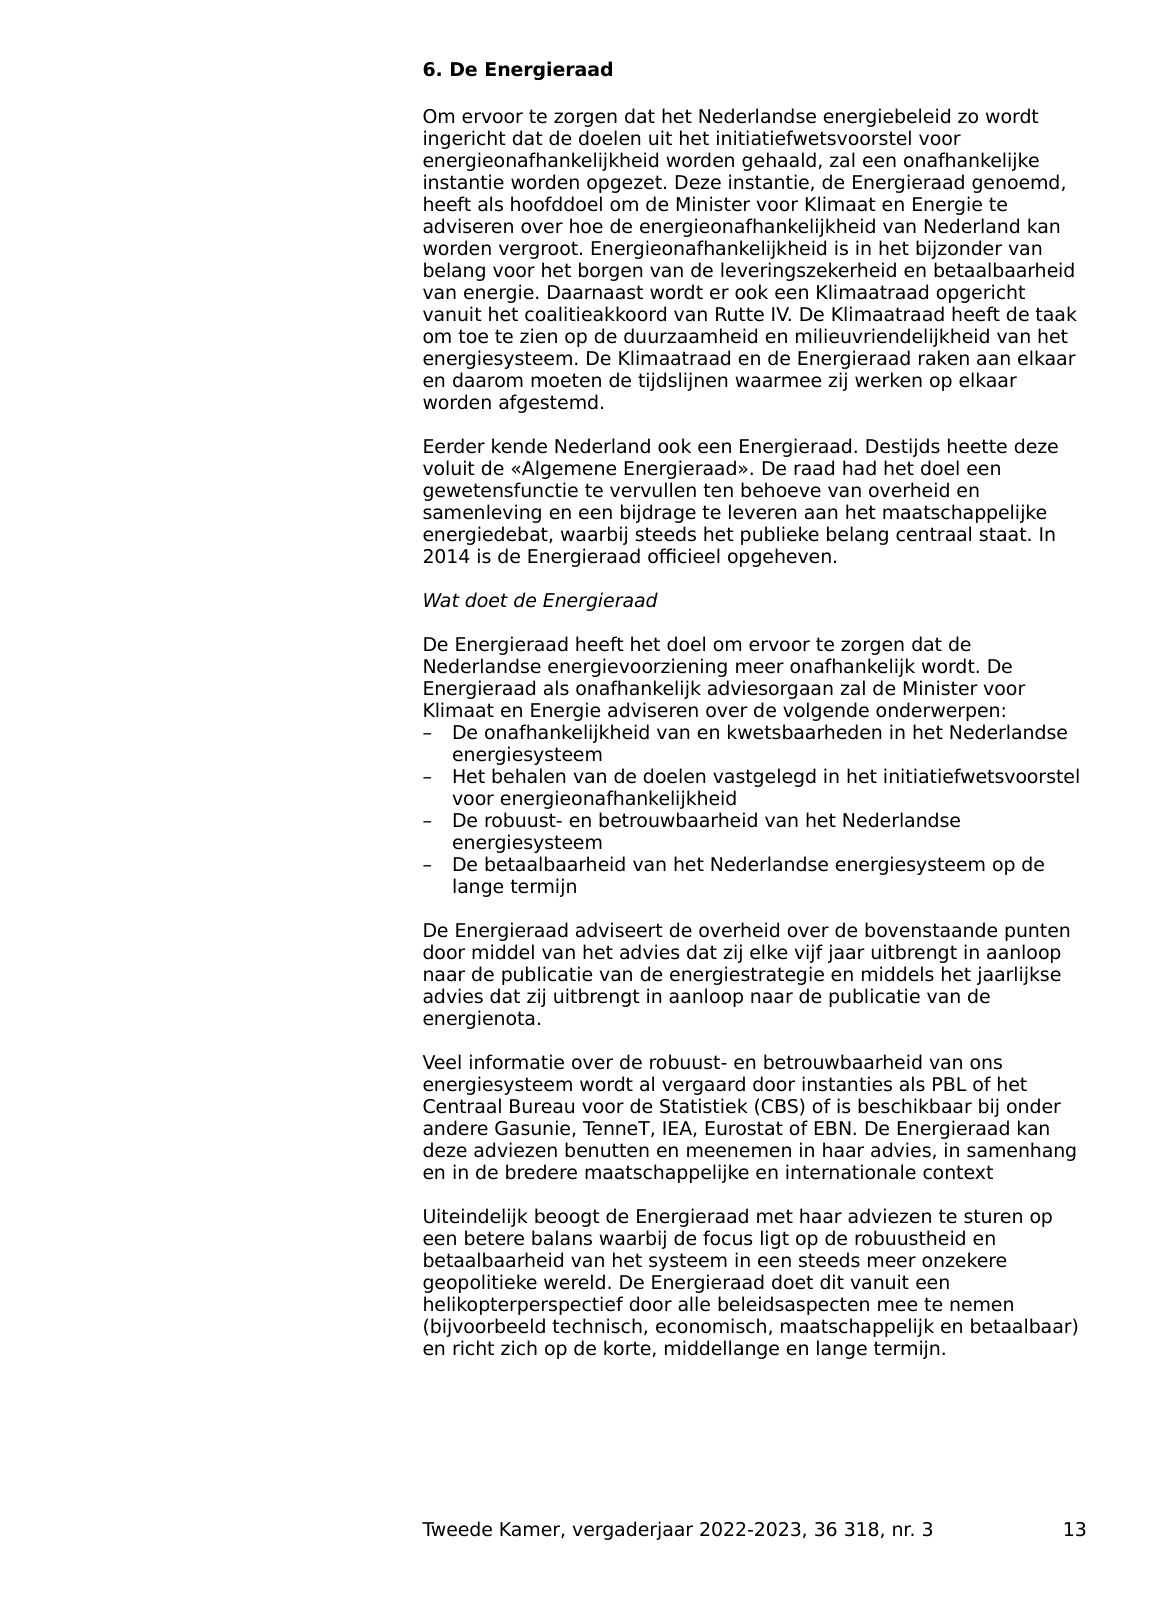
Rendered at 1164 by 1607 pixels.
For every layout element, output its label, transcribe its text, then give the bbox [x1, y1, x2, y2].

subtitle Wat doet de Energieraad [422, 590, 1087, 612]
text Veel informatie over de robuust- en betrouwbaarheid van ons energiesysteem wordt al vergaard door instanties als PBL of het Centraal Bureau voor de Statistiek (CBS) of is beschikbaar bij onder andere Gasunie, TenneT, IEA, Eurostat of EBN. De Energieraad kan deze adviezen benutten en meenemen in haar advies, in samenhang en in de bredere maatschappelijke en internationale context [422, 1052, 1087, 1184]
text Om ervoor te zorgen dat het Nederlandse energiebeleid zo wordt ingericht dat de doelen uit het initiatiefwetsvoorstel voor energieonafhankelijkheid worden gehaald, zal een onafhankelijke instantie worden opgezet. Deze instantie, de Energieraad genoemd, heeft als hoofddoel om de Minister voor Klimaat en Energie te adviseren over hoe de energieonafhankelijkheid van Nederland kan worden vergroot. Energieonafhankelijkheid is in het bijzonder van belang voor het borgen van de leveringszekerheid en betaalbaarheid van energie. Daarnaast wordt er ook een Klimaatraad opgericht vanuit het coalitieakkoord van Rutte IV. De Klimaatraad heeft de taak om toe te zien op de duurzaamheid en milieuvriendelijkheid van het energiesysteem. De Klimaatraad en de Energieraad raken aan elkaar en daarom moeten de tijdslijnen waarmee zij werken op elkaar worden afgestemd. [422, 106, 1087, 414]
text De Energieraad adviseert de overheid over de bovenstaande punten door middel van het advies dat zij elke vijf jaar uitbrengt in aanloop naar de publicatie van de energiestrategie en middels het jaarlijkse advies dat zij uitbrengt in aanloop naar de publicatie van de energienota. [422, 920, 1087, 1030]
text Eerder kende Nederland ook een Energieraad. Destijds heette deze voluit de «Algemene Energieraad». De raad had het doel een gewetensfunctie te vervullen ten behoeve van overheid en samenleving en een bijdrage te leveren aan het maatschappelijke energiedebat, waarbij steeds het publieke belang centraal staat. In 2014 is de Energieraad officieel opgeheven. [422, 436, 1087, 568]
text – Het behalen van de doelen vastgelegd in het initiatiefwetsvoorstel voor energieonafhankelijkheid [422, 766, 1087, 810]
text – De robuust- en betrouwbaarheid van het Nederlandse energiesysteem [422, 810, 1087, 854]
text – De betaalbaarheid van het Nederlandse energiesysteem op de lange termijn [422, 854, 1087, 898]
text De Energieraad heeft het doel om ervoor te zorgen dat de Nederlandse energievoorziening meer onafhankelijk wordt. De Energieraad als onafhankelijk adviesorgaan zal de Minister voor Klimaat en Energie adviseren over de volgende onderwerpen: [422, 634, 1087, 722]
subtitle 6. De Energieraad [422, 59, 1087, 81]
text – De onafhankelijkheid van en kwetsbaarheden in het Nederlandse energiesysteem [422, 722, 1087, 766]
text Uiteindelijk beoogt de Energieraad met haar adviezen te sturen op een betere balans waarbij de focus ligt op de robuustheid en betaalbaarheid van het systeem in een steeds meer onzekere geopolitieke wereld. De Energieraad doet dit vanuit een helikopterperspectief door alle beleidsaspecten mee te nemen (bijvoorbeeld technisch, economisch, maatschappelijk en betaalbaar) en richt zich op de korte, middellange en lange termijn. [422, 1206, 1087, 1360]
